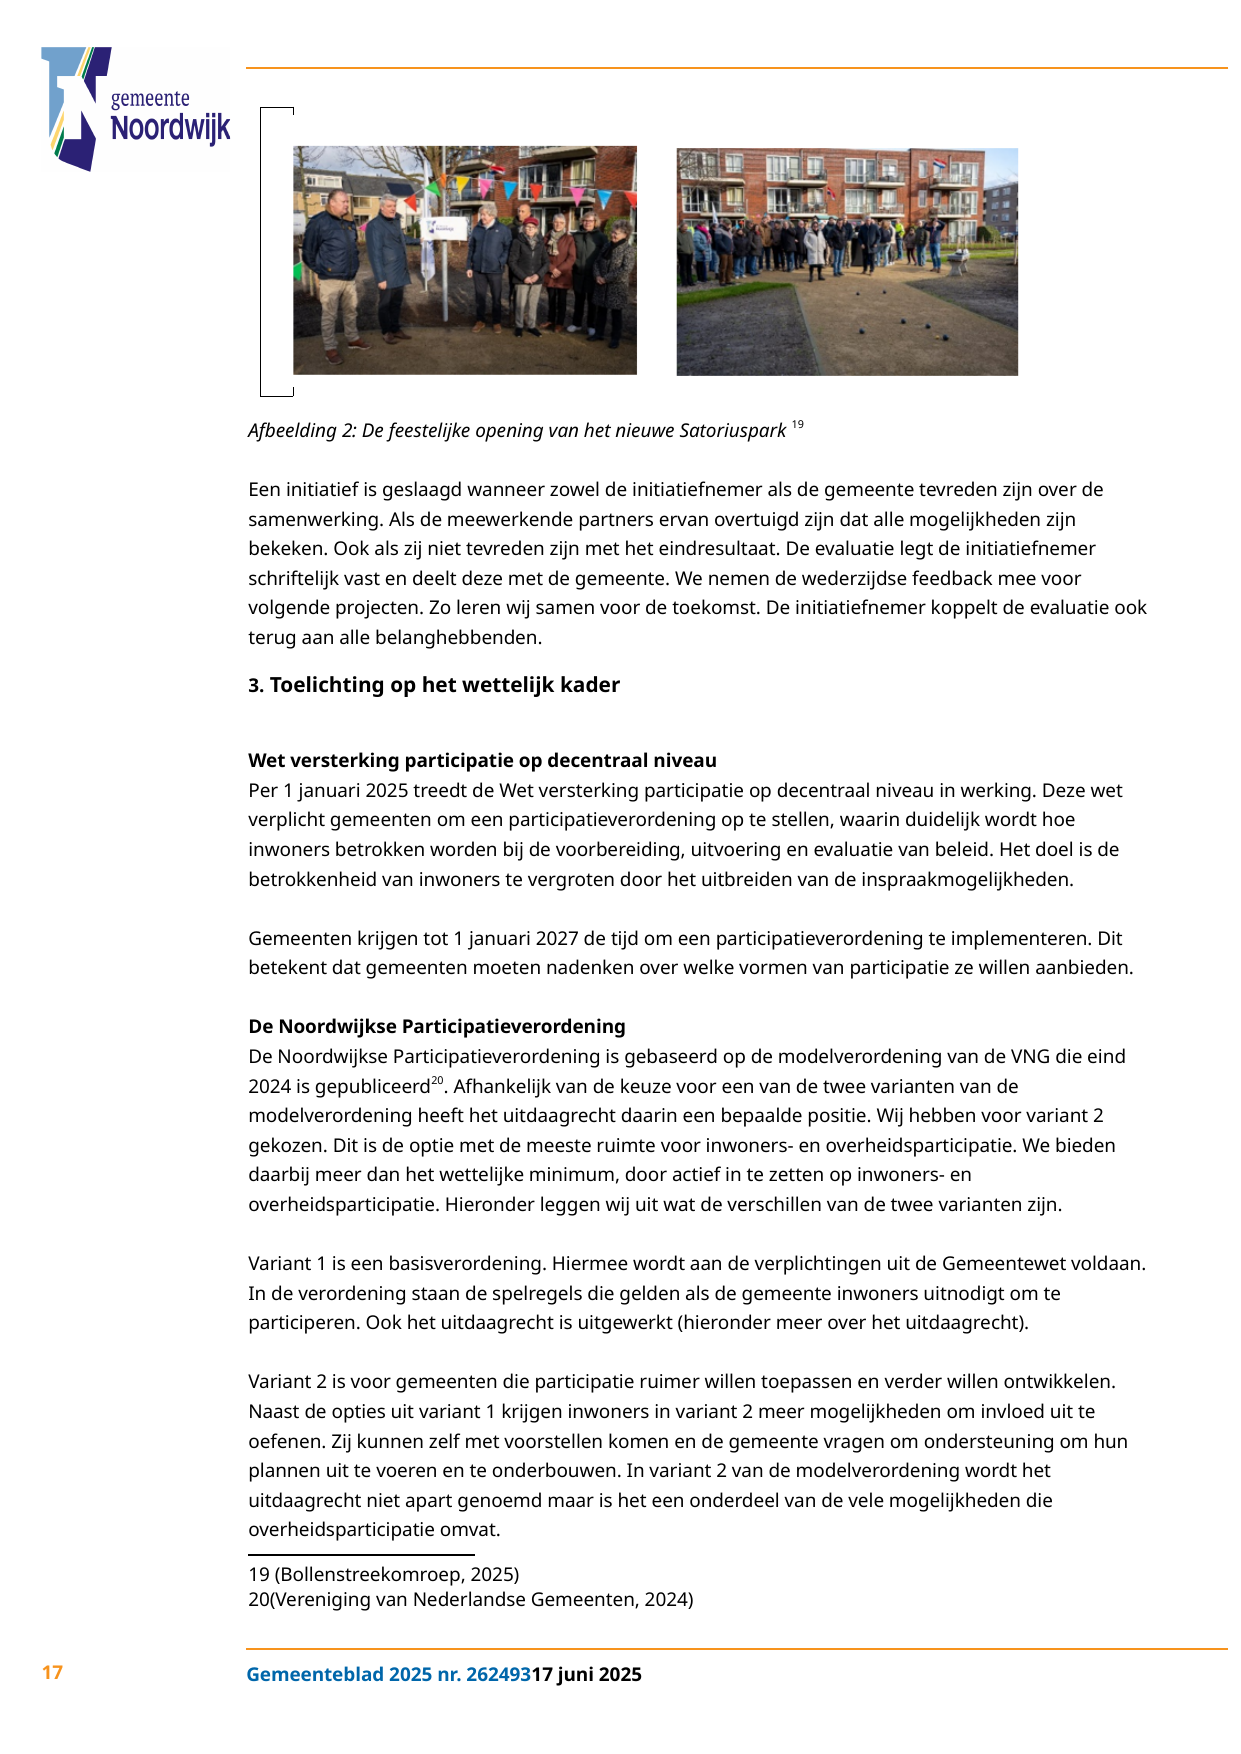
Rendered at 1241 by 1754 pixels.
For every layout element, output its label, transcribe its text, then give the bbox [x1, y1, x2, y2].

text Per 1 januari 2025 treedt de Wet versterking participatie op decentraal niveau in werking. Deze wet verplicht gemeenten om een participatieverordening op te stellen, waarin duidelijk wordt hoe inwoners betrokken worden bij de voorbereiding, uitvoering en evaluatie van beleid. Het doel is de betrokkenheid van inwoners te vergroten door het uitbreiden van de inspraakmogelijkheden. [248, 777, 1152, 891]
text (Bollenstreekomroep, 2025) [248, 1561, 1152, 1586]
text Variant 1 is een basisverordening. Hiermee wordt aan de verplichtingen uit de Gemeentewet voldaan. In de verordening staan de spelregels die gelden als de gemeente inwoners uitnodigt om te participeren. Ook het uitdaagrecht is uitgewerkt (hieronder meer over het uitdaagrecht). [248, 1250, 1152, 1335]
text Gemeenten krijgen tot 1 januari 2027 de tijd om een participatieverordening te implementeren. Dit betekent dat gemeenten moeten nadenken over welke vormen van participatie ze willen aanbieden. [248, 925, 1152, 980]
text De Noordwijkse Participatieverordening is gebaseerd op de modelverordening van de VNG die eind 2024 is gepubliceerd. Afhankelijk van de keuze voor een van de twee varianten van de modelverordening heeft het uitdaagrecht daarin een bepaalde positie. Wij hebben voor variant 2 gekozen. Dit is de optie met de meeste ruimte voor inwoners- en overheidsparticipatie. We bieden daarbij meer dan het wettelijke minimum, door actief in te zetten op inwoners- en overheidsparticipatie. Hieronder leggen wij uit wat de verschillen van de twee varianten zijn. [248, 1043, 1152, 1217]
text Een initiatief is geslaagd wanneer zowel de initiatiefnemer als de gemeente tevreden zijn over de samenwerking. Als de meewerkende partners ervan overtuigd zijn dat alle mogelijkheden zijn bekeken. Ook als zij niet tevreden zijn met het eindresultaat. De evaluatie legt de initiatiefnemer schriftelijk vast en deelt deze met de gemeente. We nemen de wederzijdse feedback mee voor volgende projecten. Zo leren wij samen voor de toekomst. De initiatiefnemer koppelt de evaluatie ook terug aan alle belanghebbenden. [248, 476, 1152, 650]
text Afbeelding 2: De feestelijke opening van het nieuwe Satoriuspark [248, 417, 1152, 443]
picture [41, 47, 231, 172]
text Variant 2 is voor gemeenten die participatie ruimer willen toepassen en verder willen ontwikkelen. Naast de opties uit variant 1 krijgen inwoners in variant 2 meer mogelijkheden om invloed uit te oefenen. Zij kunnen zelf met voorstellen komen en de gemeente vragen om ondersteuning om hun plannen uit te voeren en te onderbouwen. In variant 2 van de modelverordening wordt het uitdaagrecht niet apart genoemd maar is het een onderdeel van de vele mogelijkheden die overheidsparticipatie omvat. [248, 1369, 1152, 1542]
text (Vereniging van Nederlandse Gemeenten, 2024) [248, 1586, 1152, 1612]
text De Noordwijkse Participatieverordening [248, 1014, 1152, 1039]
text 3. Toelichting op het wettelijk kader [248, 670, 1152, 698]
picture [268, 115, 1037, 387]
text Wet versterking participatie op decentraal niveau [248, 747, 1152, 773]
